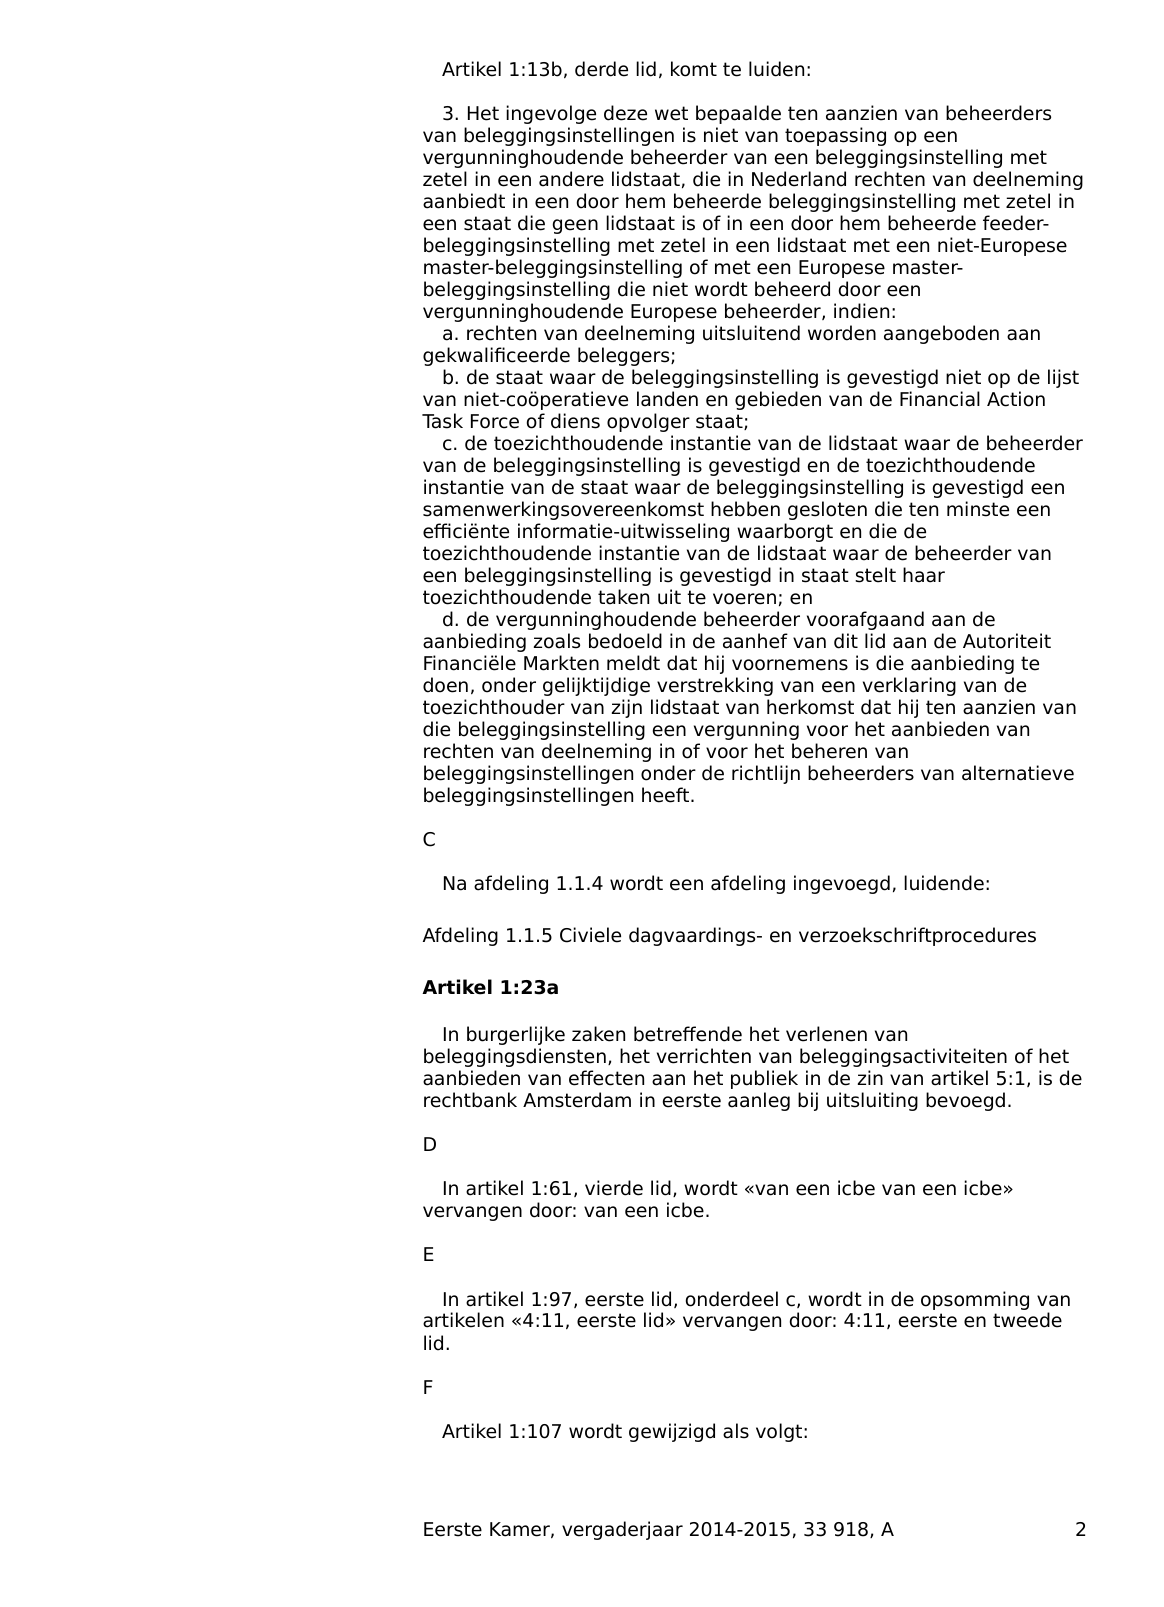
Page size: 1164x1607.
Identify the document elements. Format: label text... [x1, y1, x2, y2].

text b. de staat waar de beleggingsinstelling is gevestigd niet op de lijst van niet-coöperatieve landen en gebieden van de Financial Action Task Force of diens opvolger staat; [422, 367, 1087, 433]
text Artikel 1:107 wordt gewijzigd als volgt: [422, 1421, 1087, 1443]
subtitle Afdeling 1.1.5 Civiele dagvaardings- en verzoekschriftprocedures [422, 925, 1087, 947]
text E [422, 1244, 1087, 1266]
text In burgerlijke zaken betreffende het verlenen van beleggingsdiensten, het verrichten van beleggingsactiviteiten of het aanbieden van effecten aan het publiek in de zin van artikel 5:1, is de rechtbank Amsterdam in eerste aanleg bij uitsluiting bevoegd. [422, 1024, 1087, 1112]
text F [422, 1377, 1087, 1398]
text 3. Het ingevolge deze wet bepaalde ten aanzien van beheerders van beleggingsinstellingen is niet van toepassing op een vergunninghoudende beheerder van een beleggingsinstelling met zetel in een andere lidstaat, die in Nederland rechten van deelneming aanbiedt in een door hem beheerde beleggingsinstelling met zetel in een staat die geen lidstaat is of in een door hem beheerde feeder-beleggingsinstelling met zetel in een lidstaat met een niet-Europese master-beleggingsinstelling of met een Europese master-beleggingsinstelling die niet wordt beheerd door een vergunninghoudende Europese beheerder, indien: [422, 103, 1087, 323]
text Artikel 1:13b, derde lid, komt te luiden: [422, 59, 1087, 81]
text c. de toezichthoudende instantie van de lidstaat waar de beheerder van de beleggingsinstelling is gevestigd en de toezichthoudende instantie van de staat waar de beleggingsinstelling is gevestigd een samenwerkingsovereenkomst hebben gesloten die ten minste een efficiënte informatie-uitwisseling waarborgt en die de toezichthoudende instantie van de lidstaat waar de beheerder van een beleggingsinstelling is gevestigd in staat stelt haar toezichthoudende taken uit te voeren; en [422, 433, 1087, 609]
text a. rechten van deelneming uitsluitend worden aangeboden aan gekwalificeerde beleggers; [422, 323, 1087, 367]
text In artikel 1:61, vierde lid, wordt «van een icbe van een icbe» vervangen door: van een icbe. [422, 1178, 1087, 1222]
subtitle Artikel 1:23a [422, 977, 1087, 999]
text C [422, 829, 1087, 851]
text D [422, 1134, 1087, 1156]
text In artikel 1:97, eerste lid, onderdeel c, wordt in de opsomming van artikelen «4:11, eerste lid» vervangen door: 4:11, eerste en tweede lid. [422, 1288, 1087, 1354]
text d. de vergunninghoudende beheerder voorafgaand aan de aanbieding zoals bedoeld in de aanhef van dit lid aan de Autoriteit Financiële Markten meldt dat hij voornemens is die aanbieding te doen, onder gelijktijdige verstrekking van een verklaring van de toezichthouder van zijn lidstaat van herkomst dat hij ten aanzien van die beleggingsinstelling een vergunning voor het aanbieden van rechten van deelneming in of voor het beheren van beleggingsinstellingen onder de richtlijn beheerders van alternatieve beleggingsinstellingen heeft. [422, 609, 1087, 807]
text Na afdeling 1.1.4 wordt een afdeling ingevoegd, luidende: [422, 873, 1087, 895]
